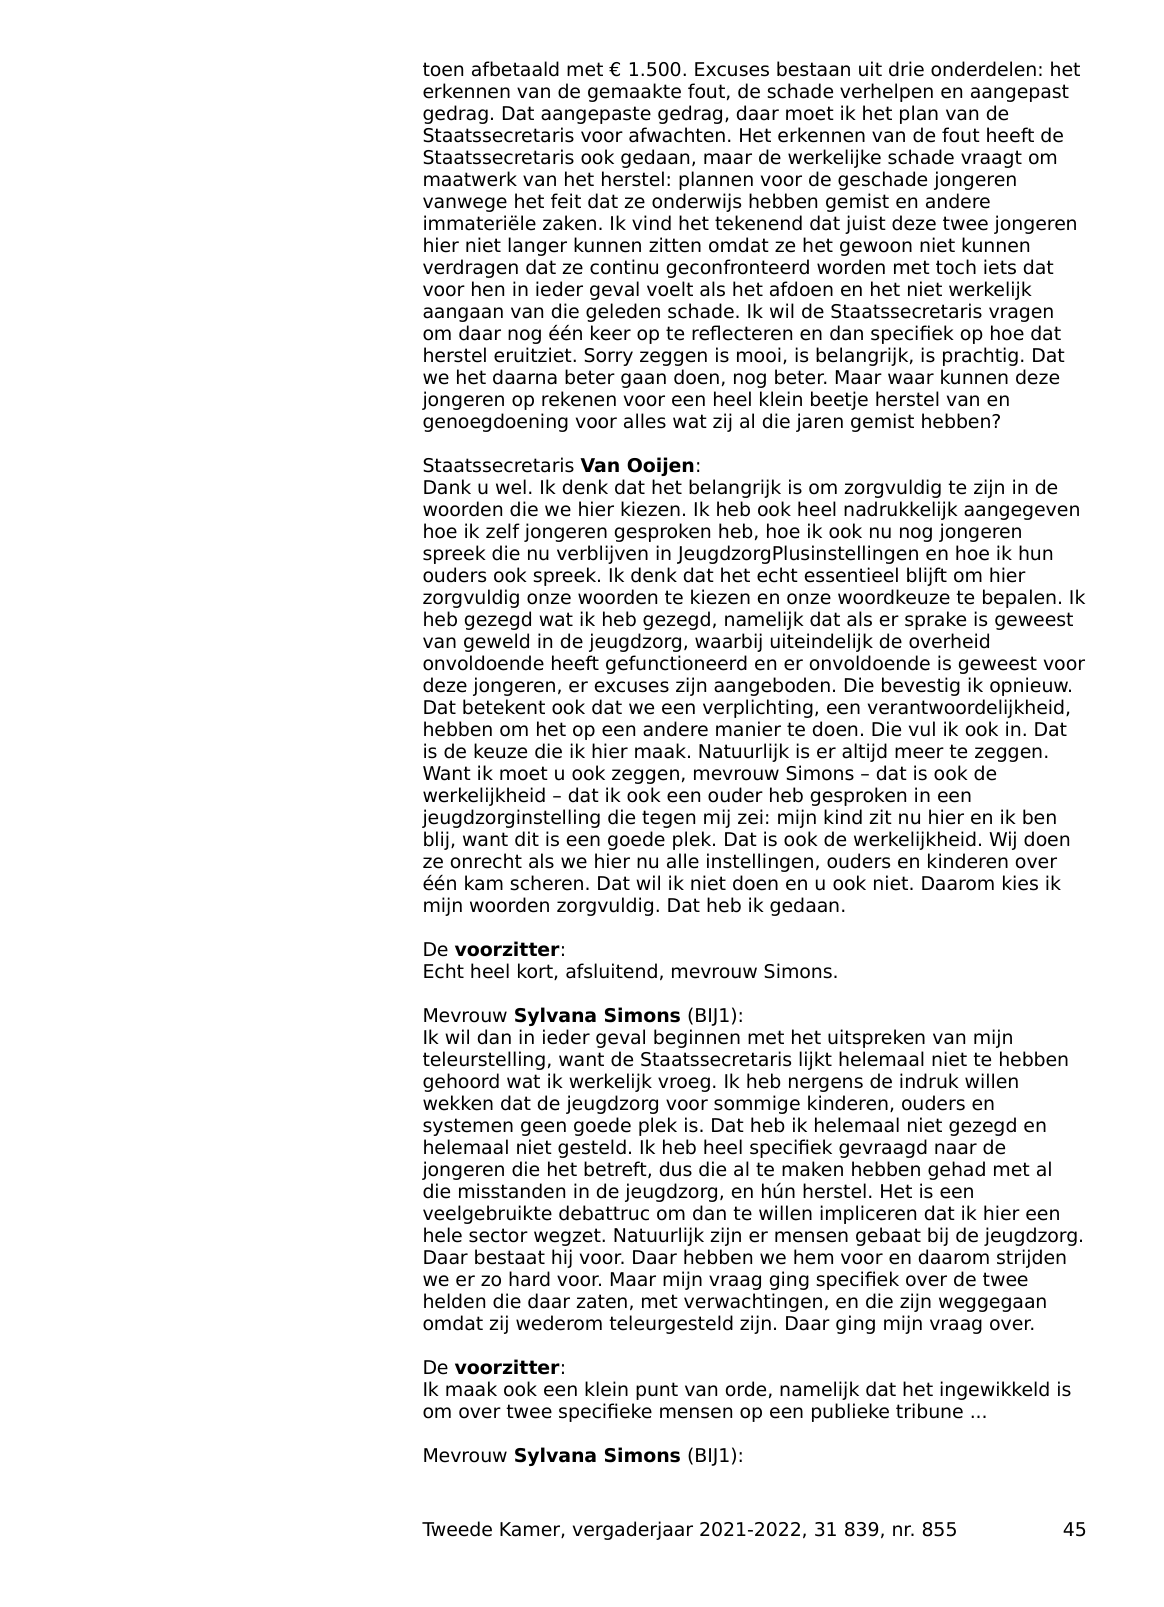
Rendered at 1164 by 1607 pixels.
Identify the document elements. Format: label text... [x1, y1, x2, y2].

text Mevrouw Sylvana Simons (BIJ1): [422, 1445, 1087, 1467]
text Mevrouw Sylvana Simons (BIJ1): [422, 1005, 1087, 1027]
text Dank u wel. Ik denk dat het belangrijk is om zorgvuldig te zijn in de woorden die we hier kiezen. Ik heb ook heel nadrukkelijk aangegeven hoe ik zelf jongeren gesproken heb, hoe ik ook nu nog jongeren spreek die nu verblijven in JeugdzorgPlusinstellingen en hoe ik hun ouders ook spreek. Ik denk dat het echt essentieel blijft om hier zorgvuldig onze woorden te kiezen en onze woordkeuze te bepalen. Ik heb gezegd wat ik heb gezegd, namelijk dat als er sprake is geweest van geweld in de jeugdzorg, waarbij uiteindelijk de overheid onvoldoende heeft gefunctioneerd en er onvoldoende is geweest voor deze jongeren, er excuses zijn aangeboden. Die bevestig ik opnieuw. Dat betekent ook dat we een verplichting, een verantwoordelijkheid, hebben om het op een andere manier te doen. Die vul ik ook in. Dat is de keuze die ik hier maak. Natuurlijk is er altijd meer te zeggen. Want ik moet u ook zeggen, mevrouw Simons – dat is ook de werkelijkheid – dat ik ook een ouder heb gesproken in een jeugdzorginstelling die tegen mij zei: mijn kind zit nu hier en ik ben blij, want dit is een goede plek. Dat is ook de werkelijkheid. Wij doen ze onrecht als we hier nu alle instellingen, ouders en kinderen over één kam scheren. Dat wil ik niet doen en u ook niet. Daarom kies ik mijn woorden zorgvuldig. Dat heb ik gedaan. [422, 477, 1087, 916]
text Echt heel kort, afsluitend, mevrouw Simons. [422, 961, 1087, 983]
text De voorzitter: [422, 1357, 1087, 1379]
text Ik wil dan in ieder geval beginnen met het uitspreken van mijn teleurstelling, want de Staatssecretaris lijkt helemaal niet te hebben gehoord wat ik werkelijk vroeg. Ik heb nergens de indruk willen wekken dat de jeugdzorg voor sommige kinderen, ouders en systemen geen goede plek is. Dat heb ik helemaal niet gezegd en helemaal niet gesteld. Ik heb heel specifiek gevraagd naar de jongeren die het betreft, dus die al te maken hebben gehad met al die misstanden in de jeugdzorg, en hún herstel. Het is een veelgebruikte debattruc om dan te willen impliceren dat ik hier een hele sector wegzet. Natuurlijk zijn er mensen gebaat bij de jeugdzorg. Daar bestaat hij voor. Daar hebben we hem voor en daarom strijden we er zo hard voor. Maar mijn vraag ging specifiek over de twee helden die daar zaten, met verwachtingen, en die zijn weggegaan omdat zij wederom teleurgesteld zijn. Daar ging mijn vraag over. [422, 1027, 1087, 1334]
text Ik maak ook een klein punt van orde, namelijk dat het ingewikkeld is om over twee specifieke mensen op een publieke tribune ... [422, 1379, 1087, 1423]
text De voorzitter: [422, 939, 1087, 961]
text toen afbetaald met € 1.500. Excuses bestaan uit drie onderdelen: het erkennen van de gemaakte fout, de schade verhelpen en aangepast gedrag. Dat aangepaste gedrag, daar moet ik het plan van de Staatssecretaris voor afwachten. Het erkennen van de fout heeft de Staatssecretaris ook gedaan, maar de werkelijke schade vraagt om maatwerk van het herstel: plannen voor de geschade jongeren vanwege het feit dat ze onderwijs hebben gemist en andere immateriële zaken. Ik vind het tekenend dat juist deze twee jongeren hier niet langer kunnen zitten omdat ze het gewoon niet kunnen verdragen dat ze continu geconfronteerd worden met toch iets dat voor hen in ieder geval voelt als het afdoen en het niet werkelijk aangaan van die geleden schade. Ik wil de Staatssecretaris vragen om daar nog één keer op te reflecteren en dan specifiek op hoe dat herstel eruitziet. Sorry zeggen is mooi, is belangrijk, is prachtig. Dat we het daarna beter gaan doen, nog beter. Maar waar kunnen deze jongeren op rekenen voor een heel klein beetje herstel van en genoegdoening voor alles wat zij al die jaren gemist hebben? [422, 59, 1087, 433]
text Staatssecretaris Van Ooijen: [422, 455, 1087, 477]
